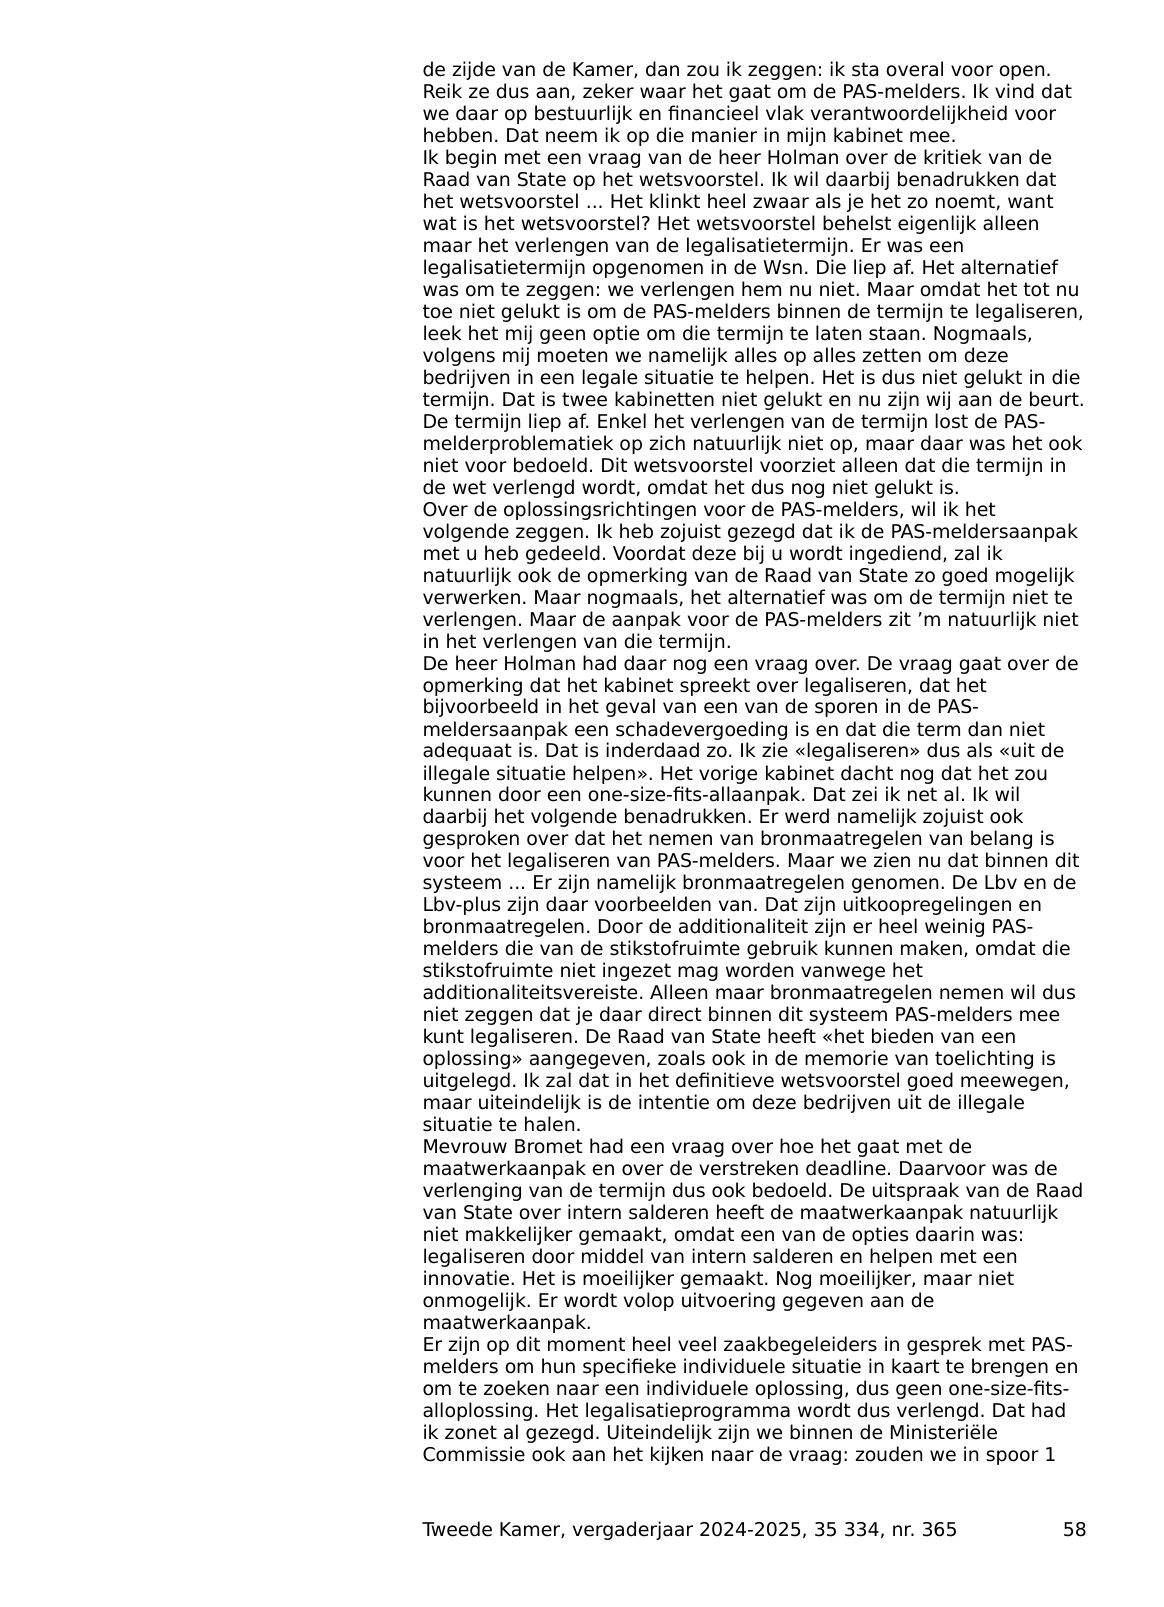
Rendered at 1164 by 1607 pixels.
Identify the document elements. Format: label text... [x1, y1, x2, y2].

text De heer Holman had daar nog een vraag over. De vraag gaat over de opmerking dat het kabinet spreekt over legaliseren, dat het bijvoorbeeld in het geval van een van de sporen in de PAS-meldersaanpak een schadevergoeding is en dat die term dan niet adequaat is. Dat is inderdaad zo. Ik zie «legaliseren» dus als «uit de illegale situatie helpen». Het vorige kabinet dacht nog dat het zou kunnen door een one-size-fits-allaanpak. Dat zei ik net al. Ik wil daarbij het volgende benadrukken. Er werd namelijk zojuist ook gesproken over dat het nemen van bronmaatregelen van belang is voor het legaliseren van PAS-melders. Maar we zien nu dat binnen dit systeem ... Er zijn namelijk bronmaatregelen genomen. De Lbv en de Lbv-plus zijn daar voorbeelden van. Dat zijn uitkoopregelingen en bronmaatregelen. Door de additionaliteit zijn er heel weinig PAS-melders die van de stikstofruimte gebruik kunnen maken, omdat die stikstofruimte niet ingezet mag worden vanwege het additionaliteitsvereiste. Alleen maar bronmaatregelen nemen wil dus niet zeggen dat je daar direct binnen dit systeem PAS-melders mee kunt legaliseren. De Raad van State heeft «het bieden van een oplossing» aangegeven, zoals ook in de memorie van toelichting is uitgelegd. Ik zal dat in het definitieve wetsvoorstel goed meewegen, maar uiteindelijk is de intentie om deze bedrijven uit de illegale situatie te halen. [422, 652, 1087, 1136]
text Over de oplossingsrichtingen voor de PAS-melders, wil ik het volgende zeggen. Ik heb zojuist gezegd dat ik de PAS-meldersaanpak met u heb gedeeld. Voordat deze bij u wordt ingediend, zal ik natuurlijk ook de opmerking van de Raad van State zo goed mogelijk verwerken. Maar nogmaals, het alternatief was om de termijn niet te verlengen. Maar de aanpak voor de PAS-melders zit ’m natuurlijk niet in het verlengen van die termijn. [422, 499, 1087, 652]
text Er zijn op dit moment heel veel zaakbegeleiders in gesprek met PAS-melders om hun specifieke individuele situatie in kaart te brengen en om te zoeken naar een individuele oplossing, dus geen one-size-fits-alloplossing. Het legalisatieprogramma wordt dus verlengd. Dat had ik zonet al gezegd. Uiteindelijk zijn we binnen de Ministeriële Commissie ook aan het kijken naar de vraag: zouden we in spoor 1 [422, 1334, 1087, 1466]
text de zijde van de Kamer, dan zou ik zeggen: ik sta overal voor open. Reik ze dus aan, zeker waar het gaat om de PAS-melders. Ik vind dat we daar op bestuurlijk en financieel vlak verantwoordelijkheid voor hebben. Dat neem ik op die manier in mijn kabinet mee. [422, 59, 1087, 147]
text Ik begin met een vraag van de heer Holman over de kritiek van de Raad van State op het wetsvoorstel. Ik wil daarbij benadrukken dat het wetsvoorstel ... Het klinkt heel zwaar als je het zo noemt, want wat is het wetsvoorstel? Het wetsvoorstel behelst eigenlijk alleen maar het verlengen van de legalisatietermijn. Er was een legalisatietermijn opgenomen in de Wsn. Die liep af. Het alternatief was om te zeggen: we verlengen hem nu niet. Maar omdat het tot nu toe niet gelukt is om de PAS-melders binnen de termijn te legaliseren, leek het mij geen optie om die termijn te laten staan. Nogmaals, volgens mij moeten we namelijk alles op alles zetten om deze bedrijven in een legale situatie te helpen. Het is dus niet gelukt in die termijn. Dat is twee kabinetten niet gelukt en nu zijn wij aan de beurt. De termijn liep af. Enkel het verlengen van de termijn lost de PAS-melderproblematiek op zich natuurlijk niet op, maar daar was het ook niet voor bedoeld. Dit wetsvoorstel voorziet alleen dat die termijn in de wet verlengd wordt, omdat het dus nog niet gelukt is. [422, 147, 1087, 499]
text Mevrouw Bromet had een vraag over hoe het gaat met de maatwerkaanpak en over de verstreken deadline. Daarvoor was de verlenging van de termijn dus ook bedoeld. De uitspraak van de Raad van State over intern salderen heeft de maatwerkaanpak natuurlijk niet makkelijker gemaakt, omdat een van de opties daarin was: legaliseren door middel van intern salderen en helpen met een innovatie. Het is moeilijker gemaakt. Nog moeilijker, maar niet onmogelijk. Er wordt volop uitvoering gegeven aan de maatwerkaanpak. [422, 1136, 1087, 1334]
